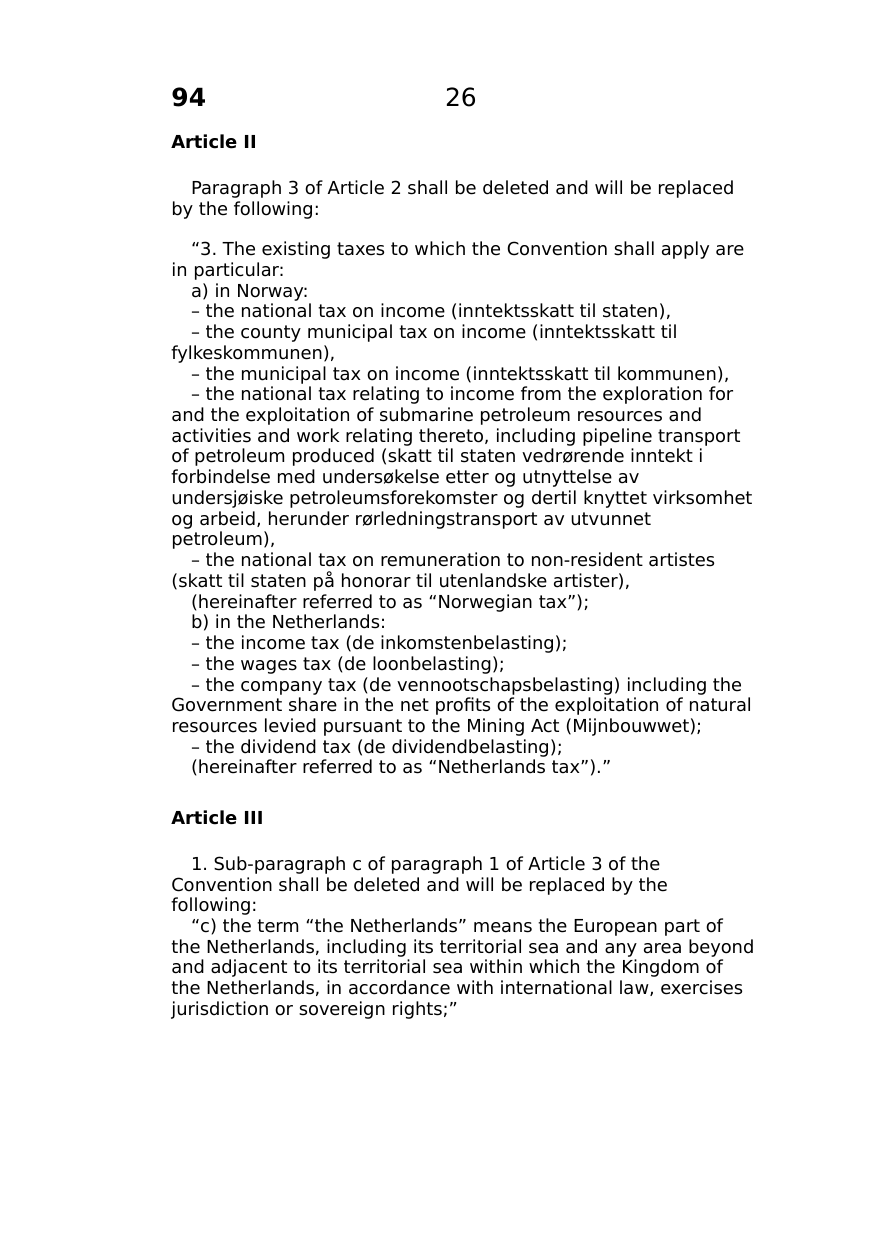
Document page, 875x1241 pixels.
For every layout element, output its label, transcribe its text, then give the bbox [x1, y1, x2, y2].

text – the national tax on remuneration to non-resident artistes (skatt til staten på honorar til utenlandske artister), [171, 550, 756, 591]
text – the dividend tax (de dividendbelasting); [171, 737, 756, 757]
subtitle Article III [171, 808, 756, 829]
text a) in Norway: [171, 281, 756, 301]
text – the national tax on income (inntektsskatt til staten), [171, 301, 756, 322]
text (hereinafter referred to as “Netherlands tax”).” [171, 757, 756, 778]
text – the county municipal tax on income (inntektsskatt til fylkeskommunen), [171, 322, 756, 363]
text “c) the term “the Netherlands” means the European part of the Netherlands, including its territorial sea and any area beyond and adjacent to its territorial sea within which the Kingdom of the Netherlands, in accordance with international law, exercises jurisdiction or sovereign rights;” [171, 916, 756, 1019]
text – the wages tax (de loonbelasting); [171, 654, 756, 674]
text 1. Sub-paragraph c of paragraph 1 of Article 3 of the Convention shall be deleted and will be replaced by the following: [171, 854, 756, 916]
text – the company tax (de vennootschapsbelasting) including the Government share in the net profits of the exploitation of natural resources levied pursuant to the Mining Act (Mijnbouwwet); [171, 674, 756, 737]
text b) in the Netherlands: [171, 612, 756, 633]
text Paragraph 3 of Article 2 shall be deleted and will be replaced by the following: [171, 178, 756, 219]
text “3. The existing taxes to which the Convention shall apply are in particular: [171, 239, 756, 281]
text – the income tax (de inkomstenbelasting); [171, 633, 756, 654]
text (hereinafter referred to as “Norwegian tax”); [171, 591, 756, 612]
text – the municipal tax on income (inntektsskatt til kommunen), [171, 363, 756, 384]
text – the national tax relating to income from the exploration for and the exploitation of submarine petroleum resources and activities and work relating thereto, including pipeline transport of petroleum produced (skatt til staten vedrørende inntekt i forbindelse med undersøkelse etter og utnyttelse av undersjøiske petroleumsforekomster og dertil knyttet virksomhet og arbeid, herunder rørledningstransport av utvunnet petroleum), [171, 384, 756, 550]
subtitle Article II [171, 132, 756, 153]
